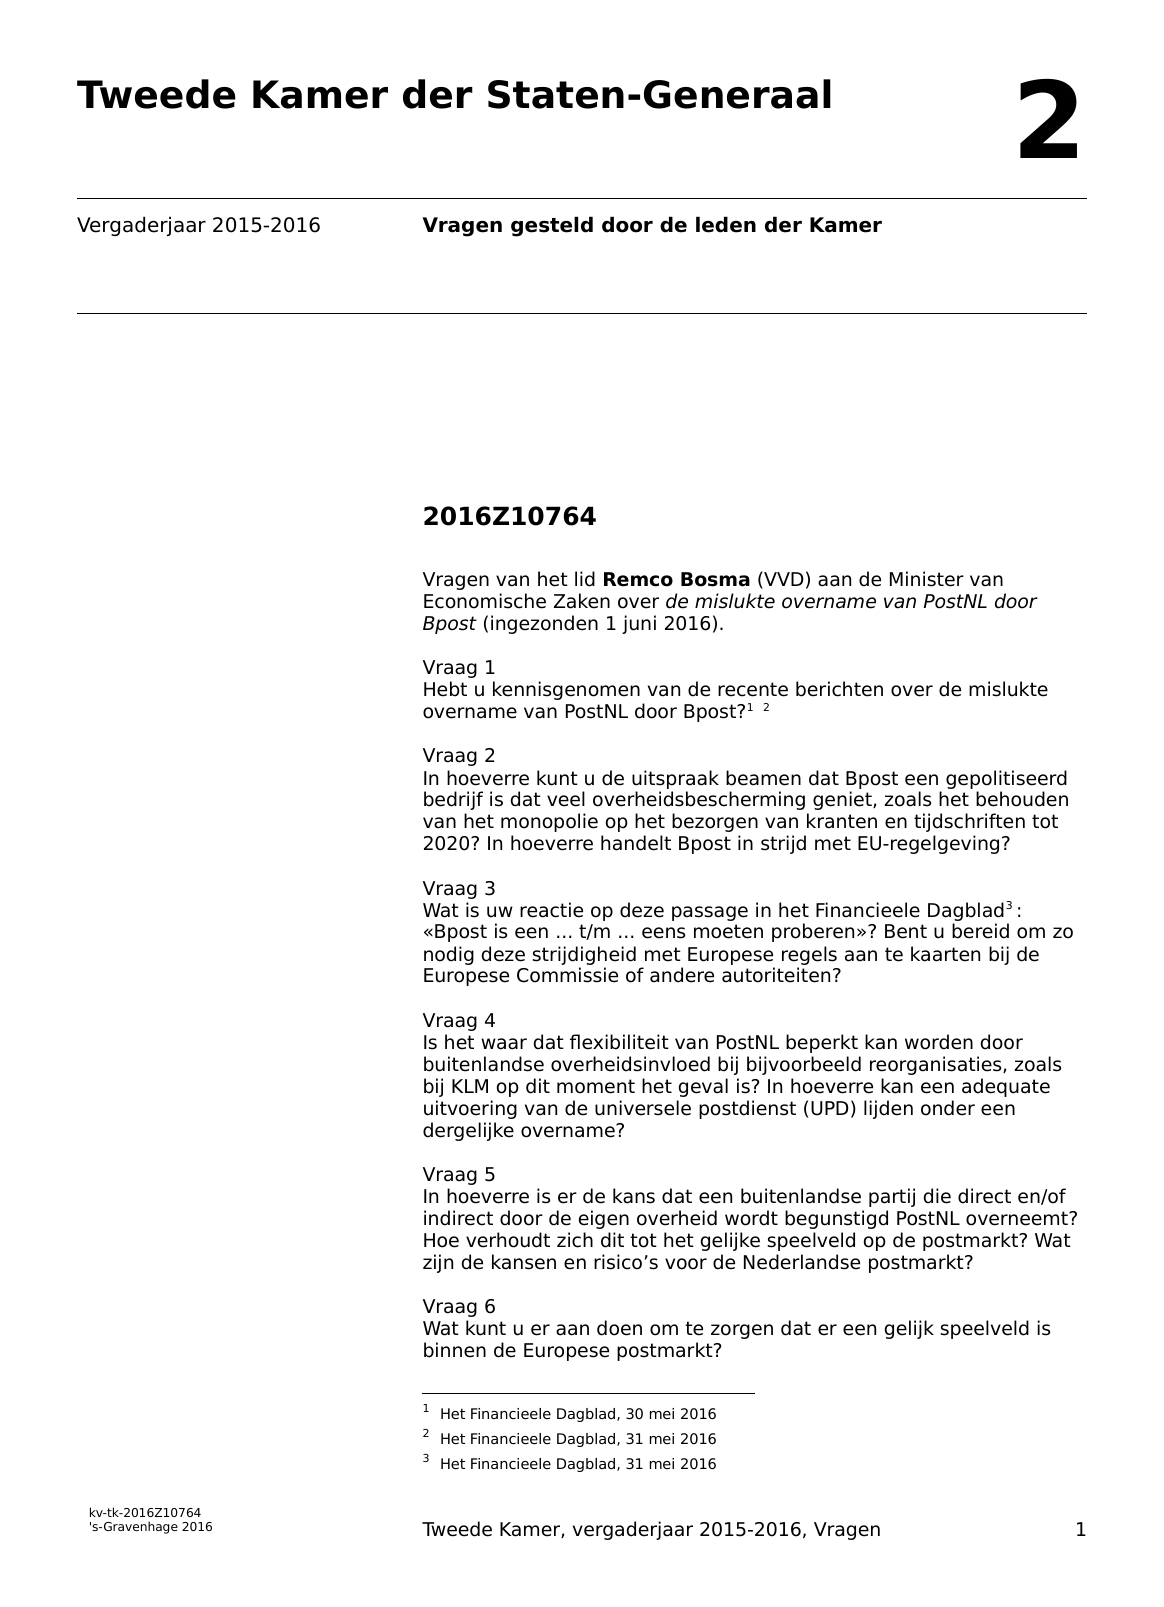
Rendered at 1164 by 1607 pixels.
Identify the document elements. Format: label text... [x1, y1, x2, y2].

text Vraag 6 [422, 1296, 1087, 1318]
table_header Tweede Kamer der Staten-Generaal [77, 59, 886, 198]
text Vragen van het lid Remco Bosma (VVD) aan de Minister van Economische Zaken over de mislukte overname van PostNL door Bpost (ingezonden 1 juni 2016). [422, 569, 1087, 635]
text Vraag 3 [422, 877, 1087, 899]
text Wat kunt u er aan doen om te zorgen dat er een gelijk speelveld is binnen de Europese postmarkt? [422, 1318, 1087, 1362]
table_cell Vragen gesteld door de leden der Kamer [422, 199, 1087, 313]
text In hoeverre kunt u de uitspraak beamen dat Bpost een gepolitiseerd bedrijf is dat veel overheidsbescherming geniet, zoals het behouden van het monopolie op het bezorgen van kranten en tijdschriften tot 2020? In hoeverre handelt Bpost in strijd met EU-regelgeving? [422, 767, 1087, 855]
text Wat is uw reactie op deze passage in het Financieele Dagblad: «Bpost is een ... t/m ... eens moeten proberen»? Bent u bereid om zo nodig deze strijdigheid met Europese regels aan te kaarten bij de Europese Commissie of andere autoriteiten? [422, 899, 1087, 987]
text 's-Gravenhage 2016 [88, 1520, 323, 1534]
text Het Financieele Dagblad, 31 mei 2016 [422, 1427, 1087, 1449]
table_header 2 [886, 59, 1087, 198]
text Vraag 4 [422, 1009, 1087, 1032]
text Vraag 2 [422, 745, 1087, 767]
table_cell Vergaderjaar 2015-2016 [77, 199, 422, 313]
text 2016Z10764 [422, 502, 1087, 531]
text Het Financieele Dagblad, 30 mei 2016 [422, 1402, 1087, 1424]
text Het Financieele Dagblad, 31 mei 2016 [422, 1452, 1087, 1474]
text Hebt u kennisgenomen van de recente berichten over de mislukte overname van PostNL door Bpost? [422, 679, 1087, 723]
text Is het waar dat flexibiliteit van PostNL beperkt kan worden door buitenlandse overheidsinvloed bij bijvoorbeeld reorganisaties, zoals bij KLM op dit moment het geval is? In hoeverre kan een adequate uitvoering van de universele postdienst (UPD) lijden onder een dergelijke overname? [422, 1032, 1087, 1141]
text In hoeverre is er de kans dat een buitenlandse partij die direct en/of indirect door de eigen overheid wordt begunstigd PostNL overneemt? Hoe verhoudt zich dit tot het gelijke speelveld op de postmarkt? Wat zijn de kansen en risico’s voor de Nederlandse postmarkt? [422, 1186, 1087, 1273]
text kv-tk-2016Z10764 [88, 1506, 323, 1520]
text Vraag 1 [422, 657, 1087, 679]
text Vraag 5 [422, 1164, 1087, 1186]
